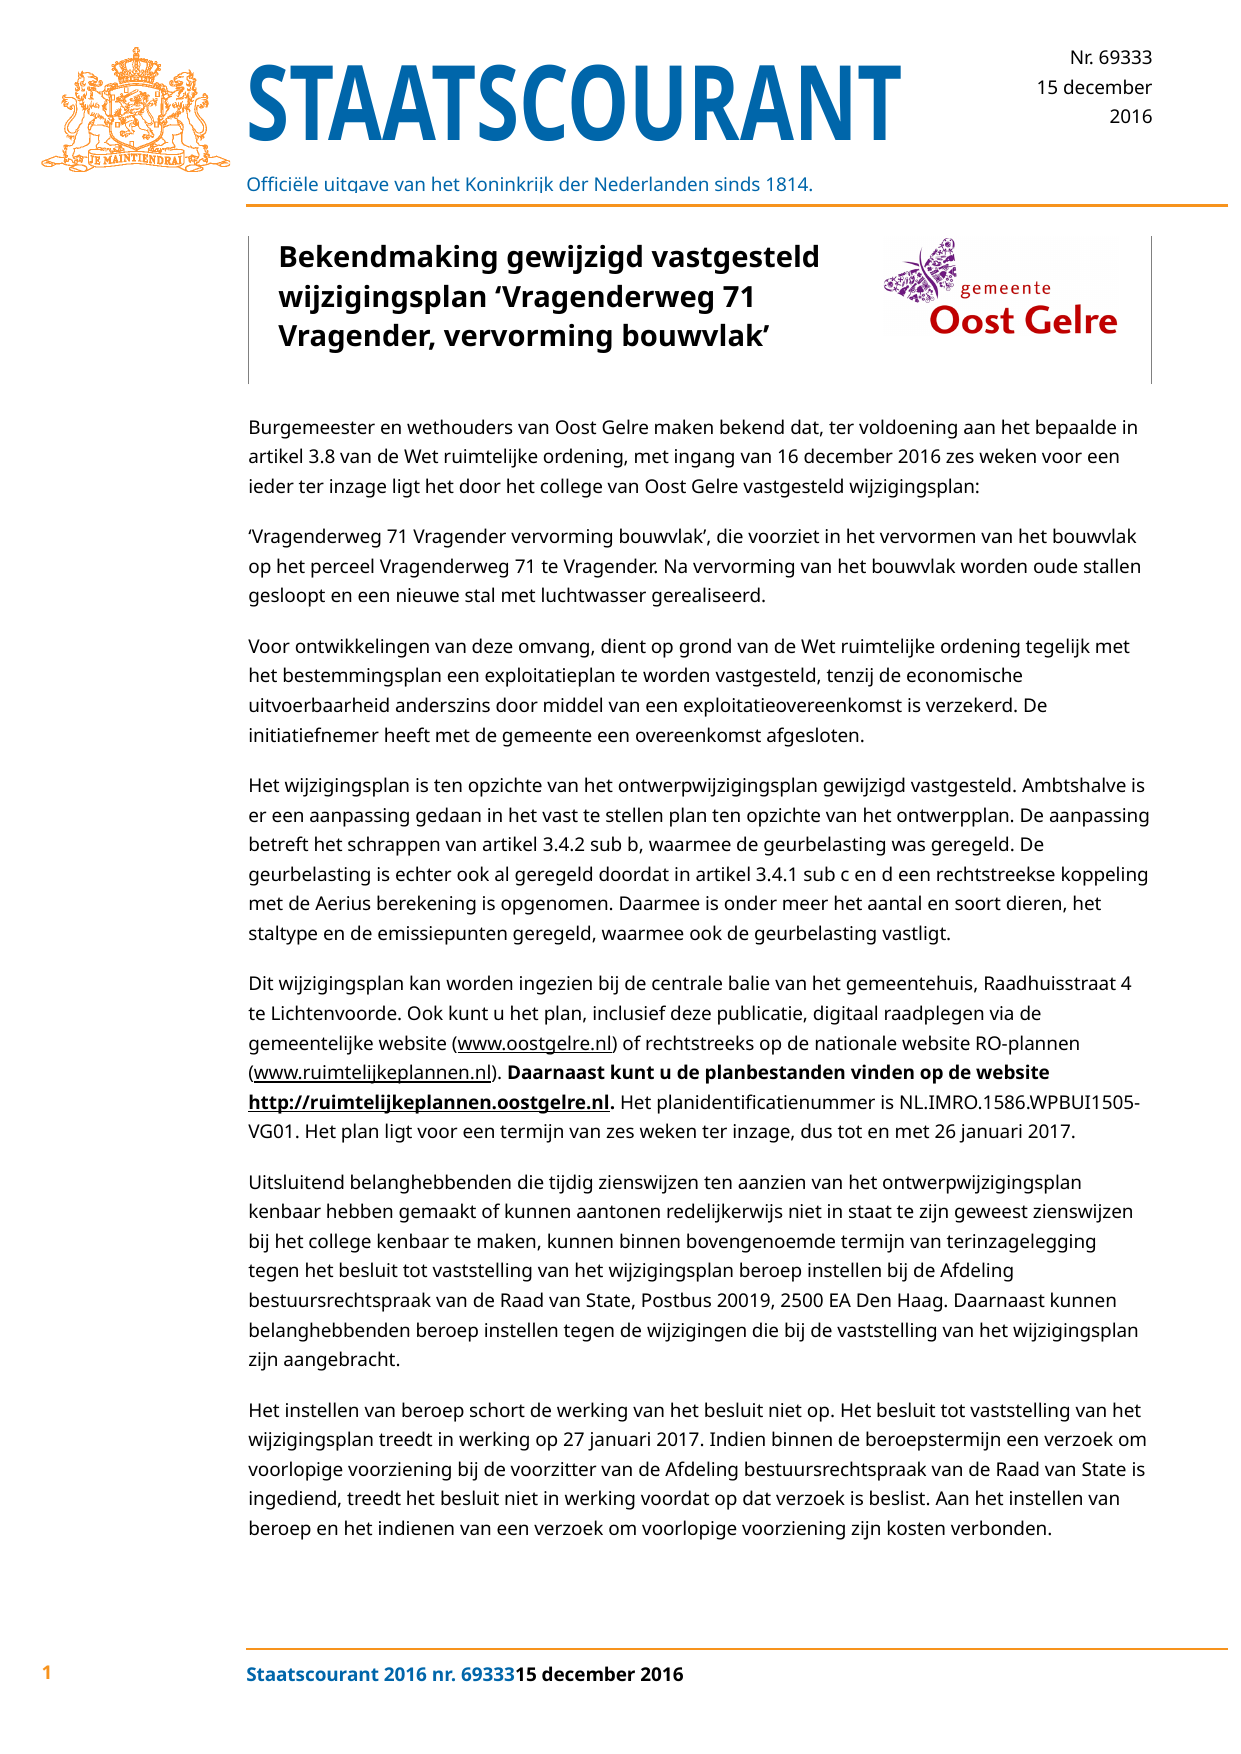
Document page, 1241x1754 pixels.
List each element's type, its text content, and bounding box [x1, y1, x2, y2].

picture [41, 47, 231, 172]
text Voor ontwikkelingen van deze omvang, dient op grond van de Wet ruimtelijke ordening tegelijk met het bestemmingsplan een exploitatieplan te worden vastgesteld, tenzij de economische uitvoerbaarheid anderszins door middel van een exploitatieovereenkomst is verzekerd. De initiatiefnemer heeft met de gemeente een overeenkomst afgesloten. [248, 633, 1152, 748]
text Dit wijzigingsplan kan worden ingezien bij de centrale balie van het gemeentehuis, Raadhuisstraat 4 te Lichtenvoorde. Ook kunt u het plan, inclusief deze publicatie, digitaal raadplegen via de gemeentelijke website (www.oostgelre.nl) of rechtstreeks op de nationale website RO-plannen (www.ruimtelijkeplannen.nl). Daarnaast kunt u de planbestanden vinden op de website http://ruimtelijkeplannen.oostgelre.nl. Het planidentificatienummer is NL.IMRO.1586.WPBUI1505-VG01. Het plan ligt voor een termijn van zes weken ter inzage, dus tot en met 26 januari 2017. [248, 971, 1152, 1144]
table_header [850, 236, 1151, 384]
text Het instellen van beroep schort de werking van het besluit niet op. Het besluit tot vaststelling van het wijzigingsplan treedt in werking op 27 januari 2017. Indien binnen de beroepstermijn een verzoek om voorlopige voorziening bij de voorzitter van de Afdeling bestuursrechtspraak van de Raad van State is ingediend, treedt het besluit niet in werking voordat op dat verzoek is beslist. Aan het instellen van beroep en het indienen van een verzoek om voorlopige voorziening zijn kosten verbonden. [248, 1397, 1152, 1541]
text Uitsluitend belanghebbenden die tijdig zienswijzen ten aanzien van het ontwerpwijzigingsplan kenbaar hebben gemaakt of kunnen aantonen redelijkerwijs niet in staat te zijn geweest zienswijzen bij het college kenbaar te maken, kunnen binnen bovengenoemde termijn van terinzagelegging tegen het besluit tot vaststelling van het wijzigingsplan beroep instellen bij de Afdeling bestuursrechtspraak van de Raad van State, Postbus 20019, 2500 EA Den Haag. Daarnaast kunnen belanghebbenden beroep instellen tegen de wijzigingen die bij de vaststelling van het wijzigingsplan zijn aangebracht. [248, 1169, 1152, 1372]
picture [882, 236, 1119, 336]
text Burgemeester en wethouders van Oost Gelre maken bekend dat, ter voldoening aan het bepaalde in artikel 3.8 van de Wet ruimtelijke ordening, met ingang van 16 december 2016 zes weken voor een ieder ter inzage ligt het door het college van Oost Gelre vastgesteld wijzigingsplan: [248, 414, 1152, 499]
text ‘Vragenderweg 71 Vragender vervorming bouwvlak’, die voorziet in het vervormen van het bouwvlak op het perceel Vragenderweg 71 te Vragender. Na vervorming van het bouwvlak worden oude stallen gesloopt en een nieuwe stal met luchtwasser gerealiseerd. [248, 523, 1152, 608]
table_header Bekendmaking gewijzigd vastgesteld wijzigingsplan ‘Vragenderweg 71 Vragender, vervorming bouwvlak’ [249, 236, 850, 384]
text Het wijzigingsplan is ten opzichte van het ontwerpwijzigingsplan gewijzigd vastgesteld. Ambtshalve is er een aanpassing gedaan in het vast te stellen plan ten opzichte van het ontwerpplan. De aanpassing betreft het schrappen van artikel 3.4.2 sub b, waarmee de geurbelasting was geregeld. De geurbelasting is echter ook al geregeld doordat in artikel 3.4.1 sub c en d een rechtstreekse koppeling met de Aerius berekening is opgenomen. Daarmee is onder meer het aantal en soort dieren, het staltype en de emissiepunten geregeld, waarmee ook de geurbelasting vastligt. [248, 772, 1152, 946]
